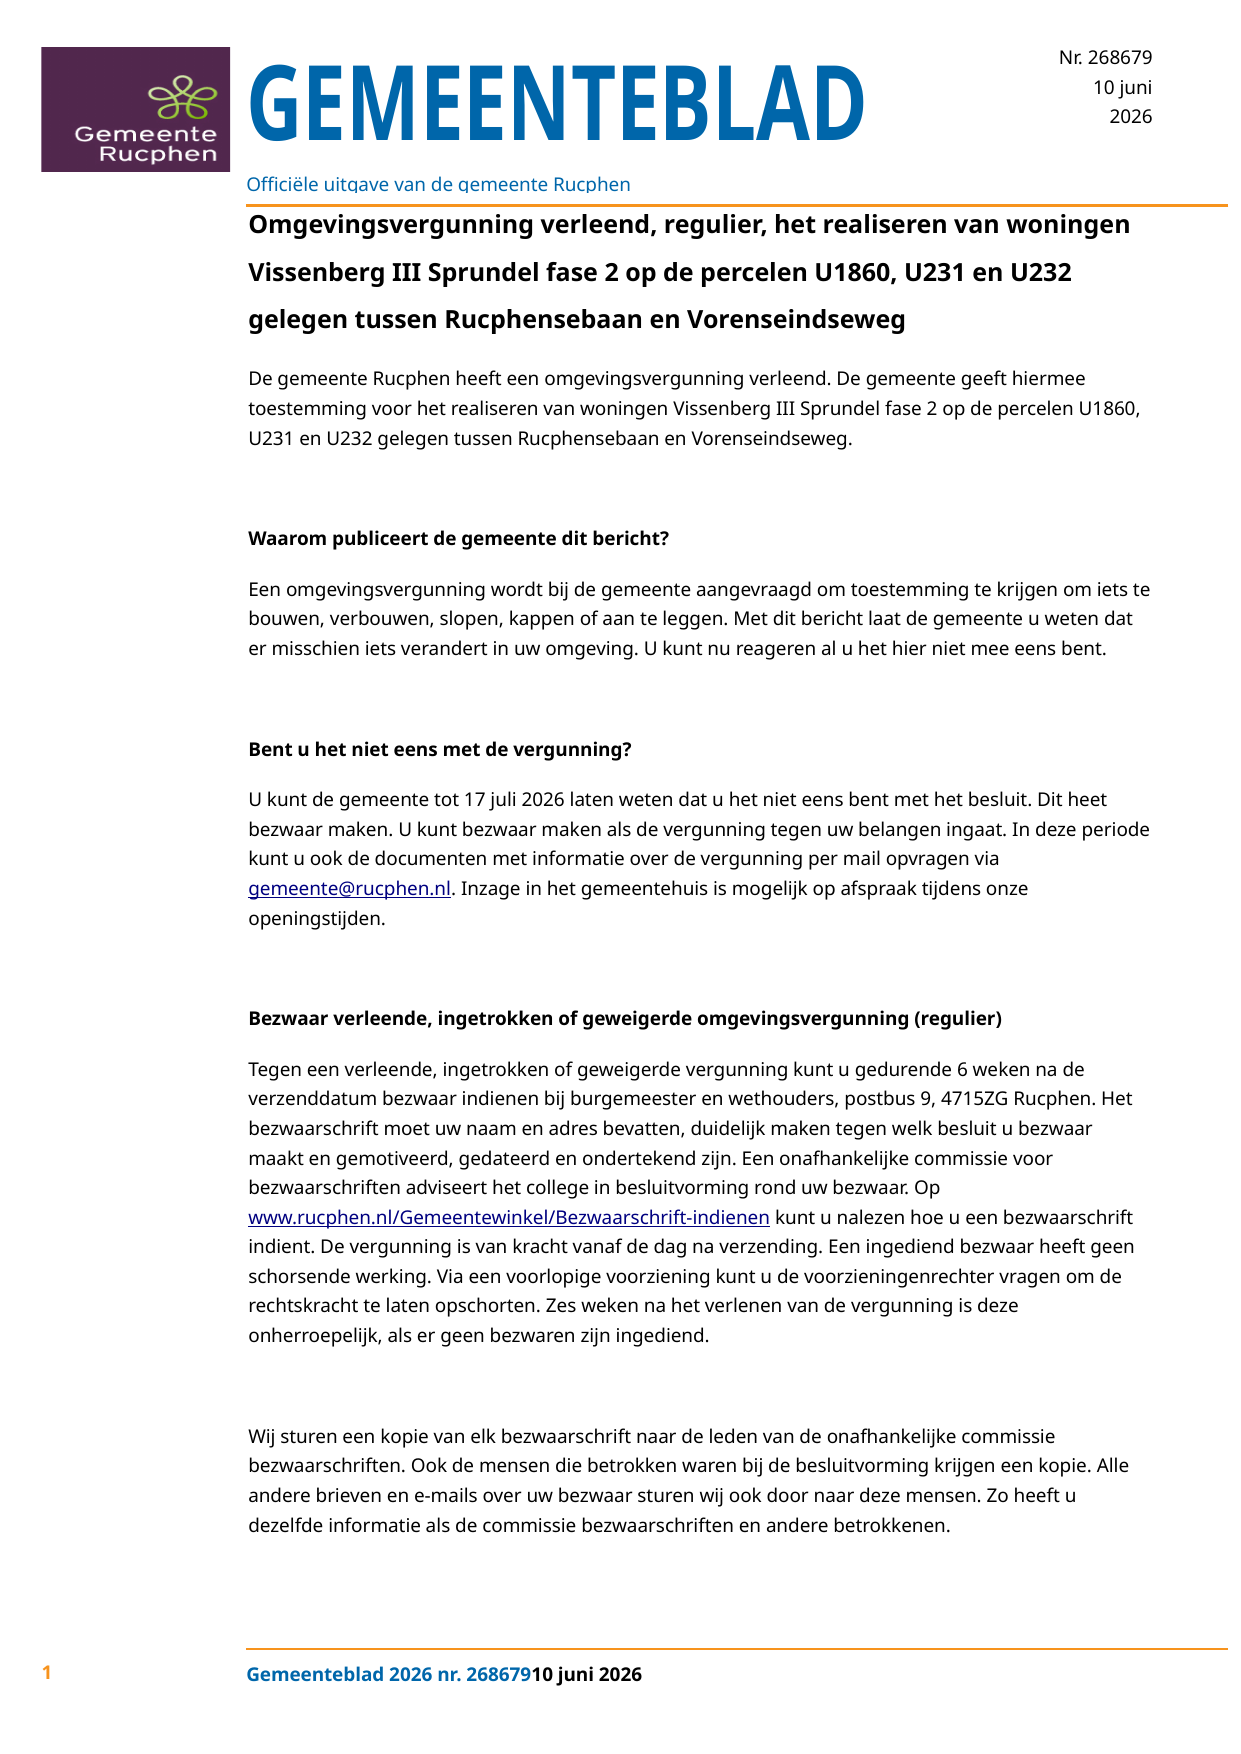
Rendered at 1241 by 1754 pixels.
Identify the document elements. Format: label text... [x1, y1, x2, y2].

text Omgevingsvergunning verleend, regulier, het realiseren van woningen Vissenberg III Sprundel fase 2 op de percelen U1860, U231 en U232 gelegen tussen Rucphensebaan en Vorenseindseweg [248, 207, 1152, 336]
text Waarom publiceert de gemeente dit bericht? [248, 526, 1152, 551]
text De gemeente Rucphen heeft een omgevingsvergunning verleend. De gemeente geeft hiermee toestemming voor het realiseren van woningen Vissenberg III Sprundel fase 2 op de percelen U1860, U231 en U232 gelegen tussen Rucphensebaan en Vorenseindseweg. [248, 366, 1152, 450]
text Bezwaar verleende, ingetrokken of geweigerde omgevingsvergunning (regulier) [248, 1006, 1152, 1031]
text U kunt de gemeente tot 17 juli 2026 laten weten dat u het niet eens bent met het besluit. Dit heet bezwaar maken. U kunt bezwaar maken als de vergunning tegen uw belangen ingaat. In deze periode kunt u ook de documenten met informatie over de vergunning per mail opvragen via gemeente@rucphen.nl. Inzage in het gemeentehuis is mogelijk op afspraak tijdens onze openingstijden. [248, 786, 1152, 930]
text Tegen een verleende, ingetrokken of geweigerde vergunning kunt u gedurende 6 weken na de verzenddatum bezwaar indienen bij burgemeester en wethouders, postbus 9, 4715ZG Rucphen. Het bezwaarschrift moet uw naam en adres bevatten, duidelijk maken tegen welk besluit u bezwaar maakt en gemotiveerd, gedateerd en ondertekend zijn. Een onafhankelijke commissie voor bezwaarschriften adviseert het college in besluitvorming rond uw bezwaar. Op www.rucphen.nl/Gemeentewinkel/Bezwaarschrift-indienen kunt u nalezen hoe u een bezwaarschrift indient. De vergunning is van kracht vanaf de dag na verzending. Een ingediend bezwaar heeft geen schorsende werking. Via een voorlopige voorziening kunt u de voorzieningenrechter vragen om de rechtskracht te laten opschorten. Zes weken na het verlenen van de vergunning is deze onherroepelijk, als er geen bezwaren zijn ingediend. [248, 1056, 1152, 1348]
text Een omgevingsvergunning wordt bij de gemeente aangevraagd om toestemming te krijgen om iets te bouwen, verbouwen, slopen, kappen of aan te leggen. Met dit bericht laat de gemeente u weten dat er misschien iets verandert in uw omgeving. U kunt nu reageren al u het hier niet mee eens bent. [248, 576, 1152, 661]
text Wij sturen een kopie van elk bezwaarschrift naar de leden van de onafhankelijke commissie bezwaarschriften. Ook de mensen die betrokken waren bij de besluitvorming krijgen een kopie. Alle andere brieven en e-mails over uw bezwaar sturen wij ook door naar deze mensen. Zo heeft u dezelfde informatie als de commissie bezwaarschriften en andere betrokkenen. [248, 1423, 1152, 1537]
picture [41, 47, 231, 172]
text Bent u het niet eens met de vergunning? [248, 736, 1152, 762]
